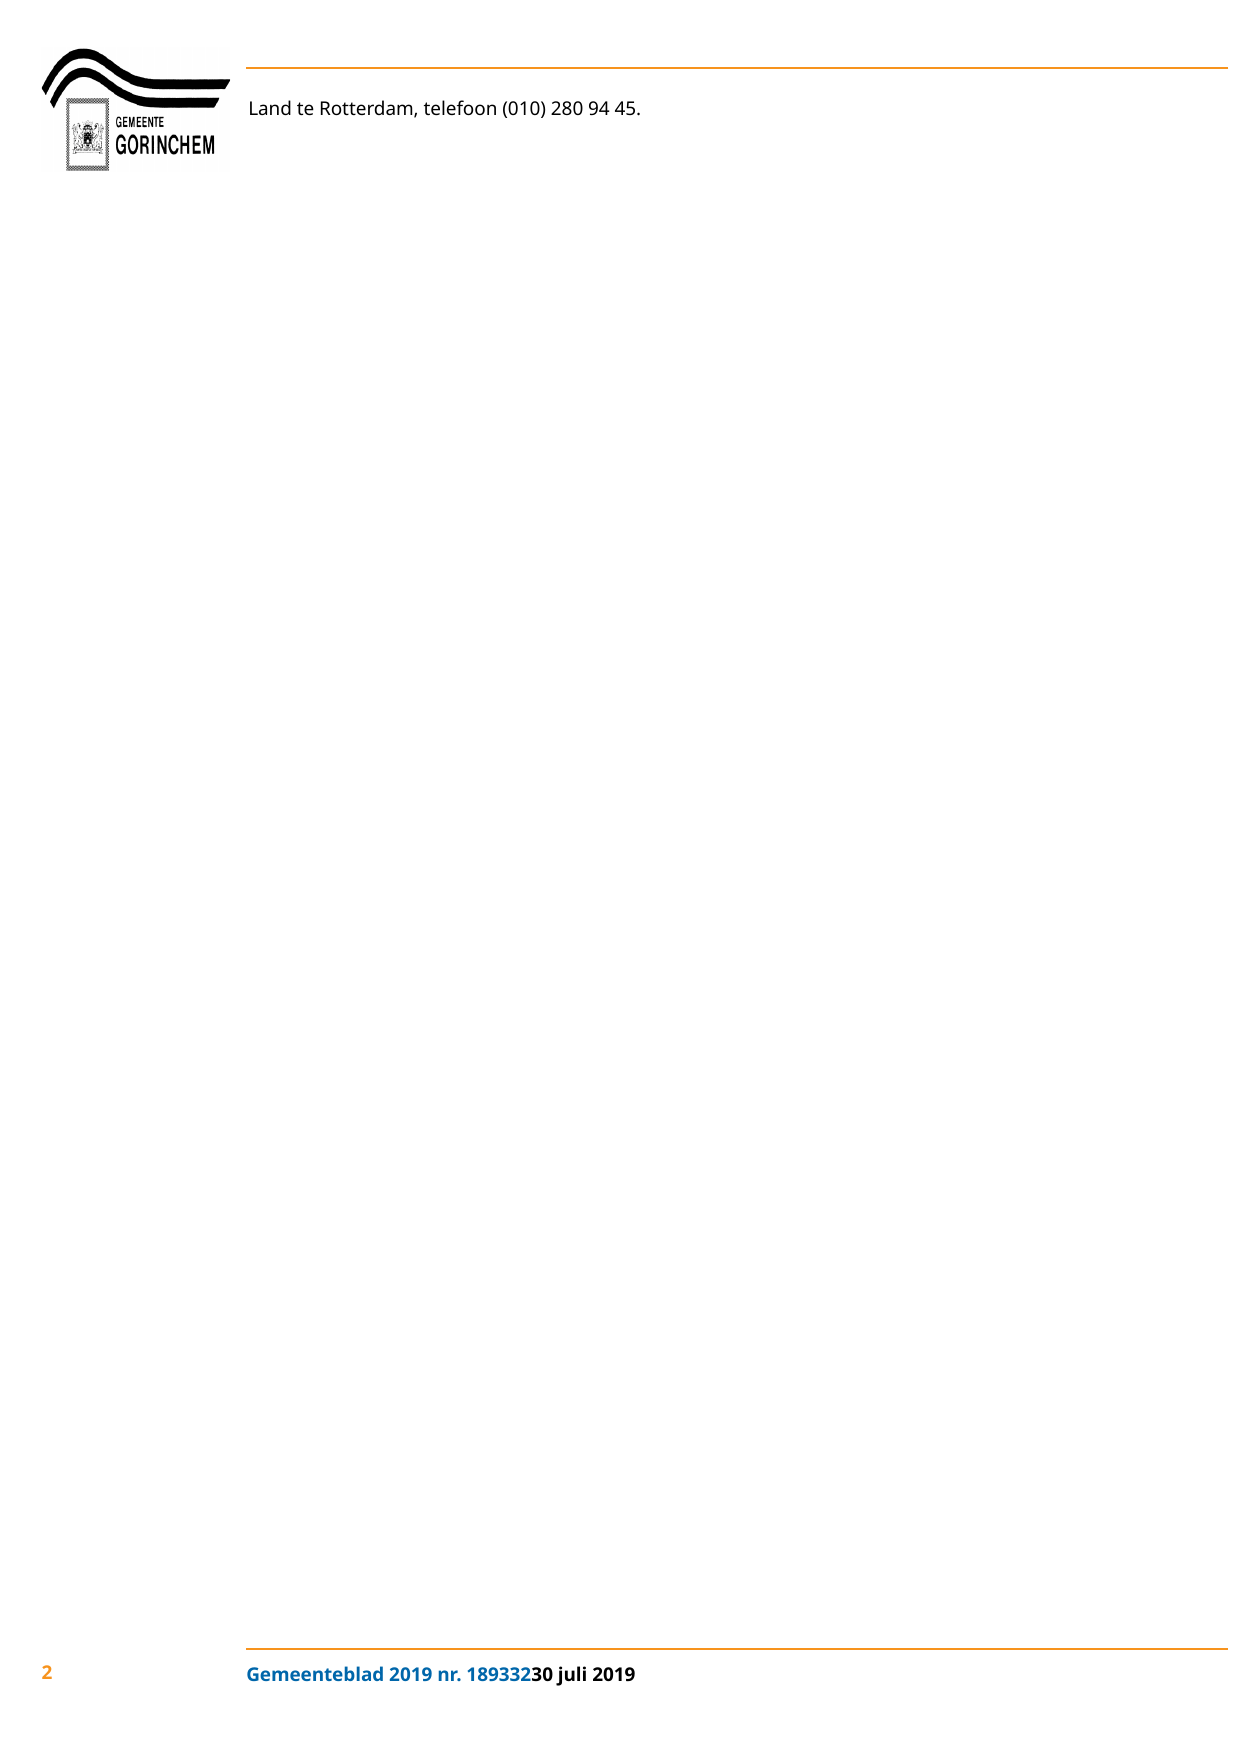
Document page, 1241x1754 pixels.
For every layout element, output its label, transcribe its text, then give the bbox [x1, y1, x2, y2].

text Land te Rotterdam, telefoon (010) 280 94 45. [248, 95, 1152, 121]
picture [41, 47, 231, 172]
